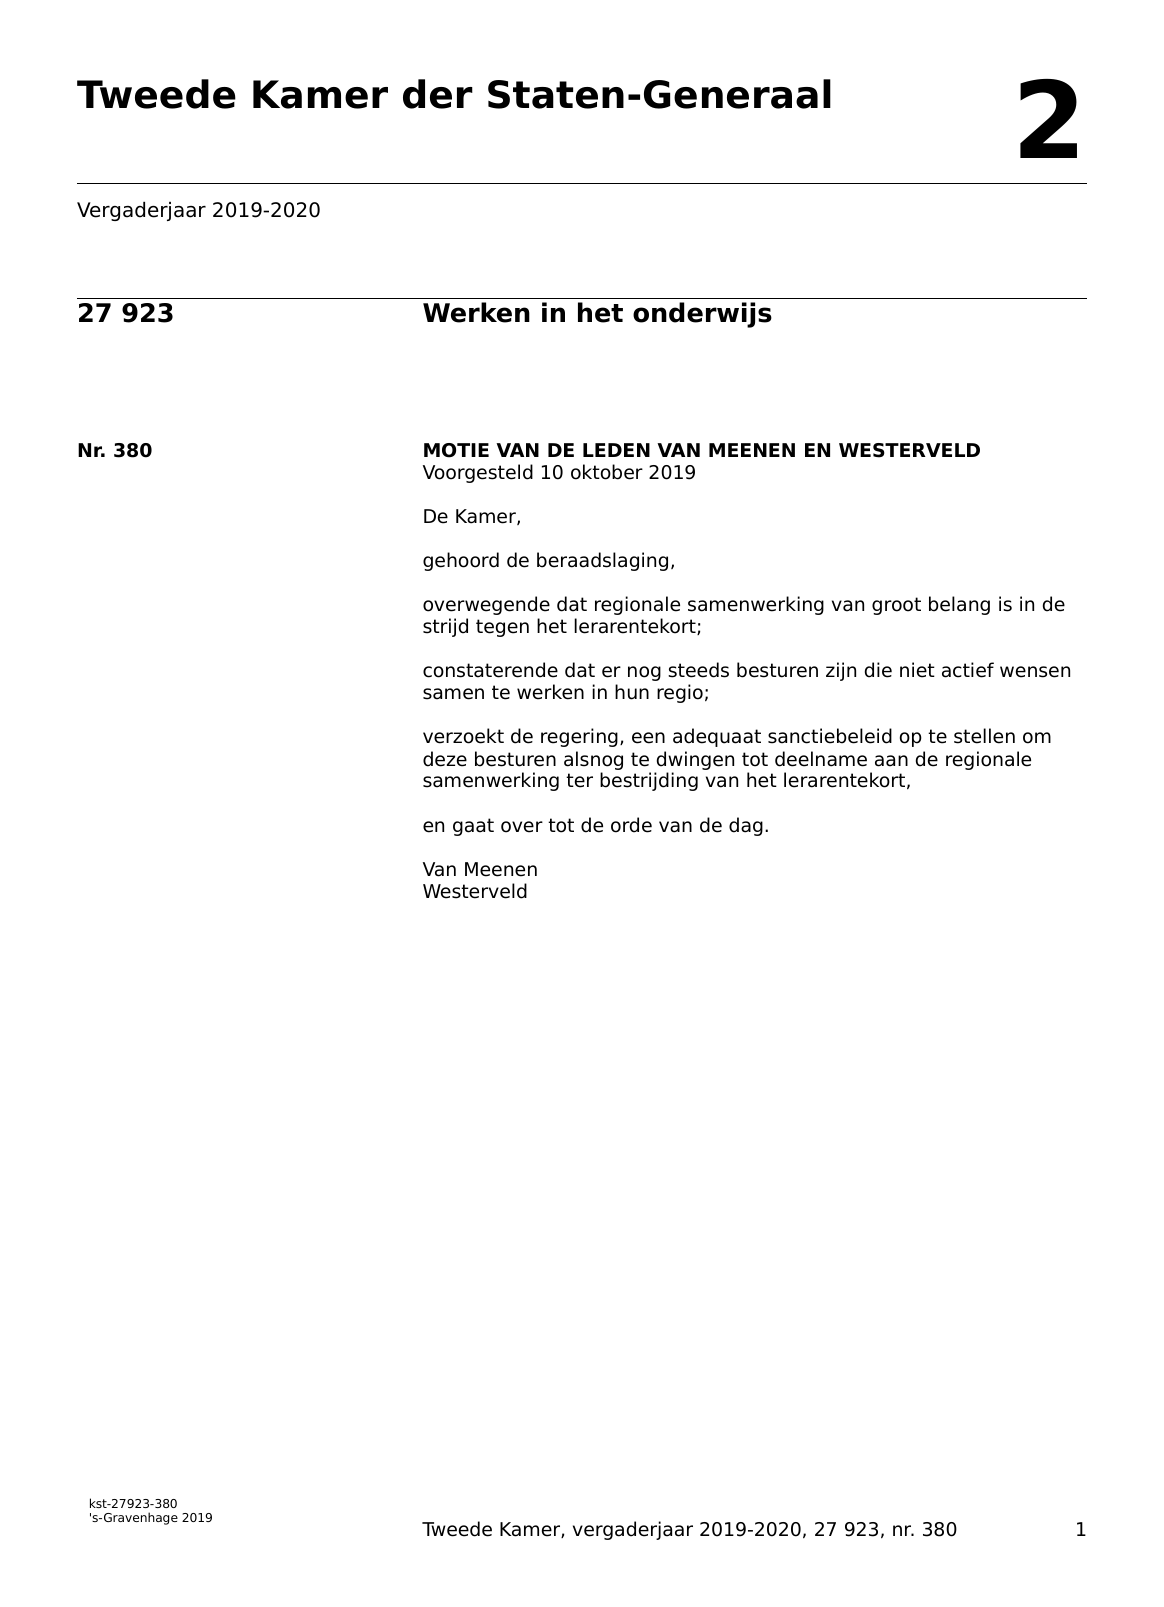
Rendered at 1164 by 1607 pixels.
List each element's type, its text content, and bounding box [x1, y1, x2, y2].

text gehoord de beraadslaging, [422, 550, 1087, 572]
text en gaat over tot de orde van de dag. [422, 814, 1087, 837]
text Van Meenen [422, 859, 1087, 881]
text overwegende dat regionale samenwerking van groot belang is in de strijd tegen het lerarentekort; [422, 594, 1087, 638]
text Westerveld [422, 881, 1087, 903]
text De Kamer, [422, 506, 1087, 528]
text 's-Gravenhage 2019 [88, 1511, 323, 1525]
text Voorgesteld 10 oktober 2019 [422, 462, 1087, 484]
subtitle 27 923 Werken in het onderwijs [77, 299, 1087, 329]
table_cell Vergaderjaar 2019-2020 [77, 184, 1087, 298]
text constaterende dat er nog steeds besturen zijn die niet actief wensen samen te werken in hun regio; [422, 660, 1087, 704]
table_header 2 [886, 59, 1087, 183]
table_header Tweede Kamer der Staten-Generaal [77, 59, 886, 183]
text verzoekt de regering, een adequaat sanctiebeleid op te stellen om deze besturen alsnog te dwingen tot deelname aan de regionale samenwerking ter bestrijding van het lerarentekort, [422, 726, 1087, 792]
text kst-27923-380 [88, 1497, 323, 1511]
subtitle Nr. 380 MOTIE VAN DE LEDEN VAN MEENEN EN WESTERVELD [77, 440, 1087, 462]
